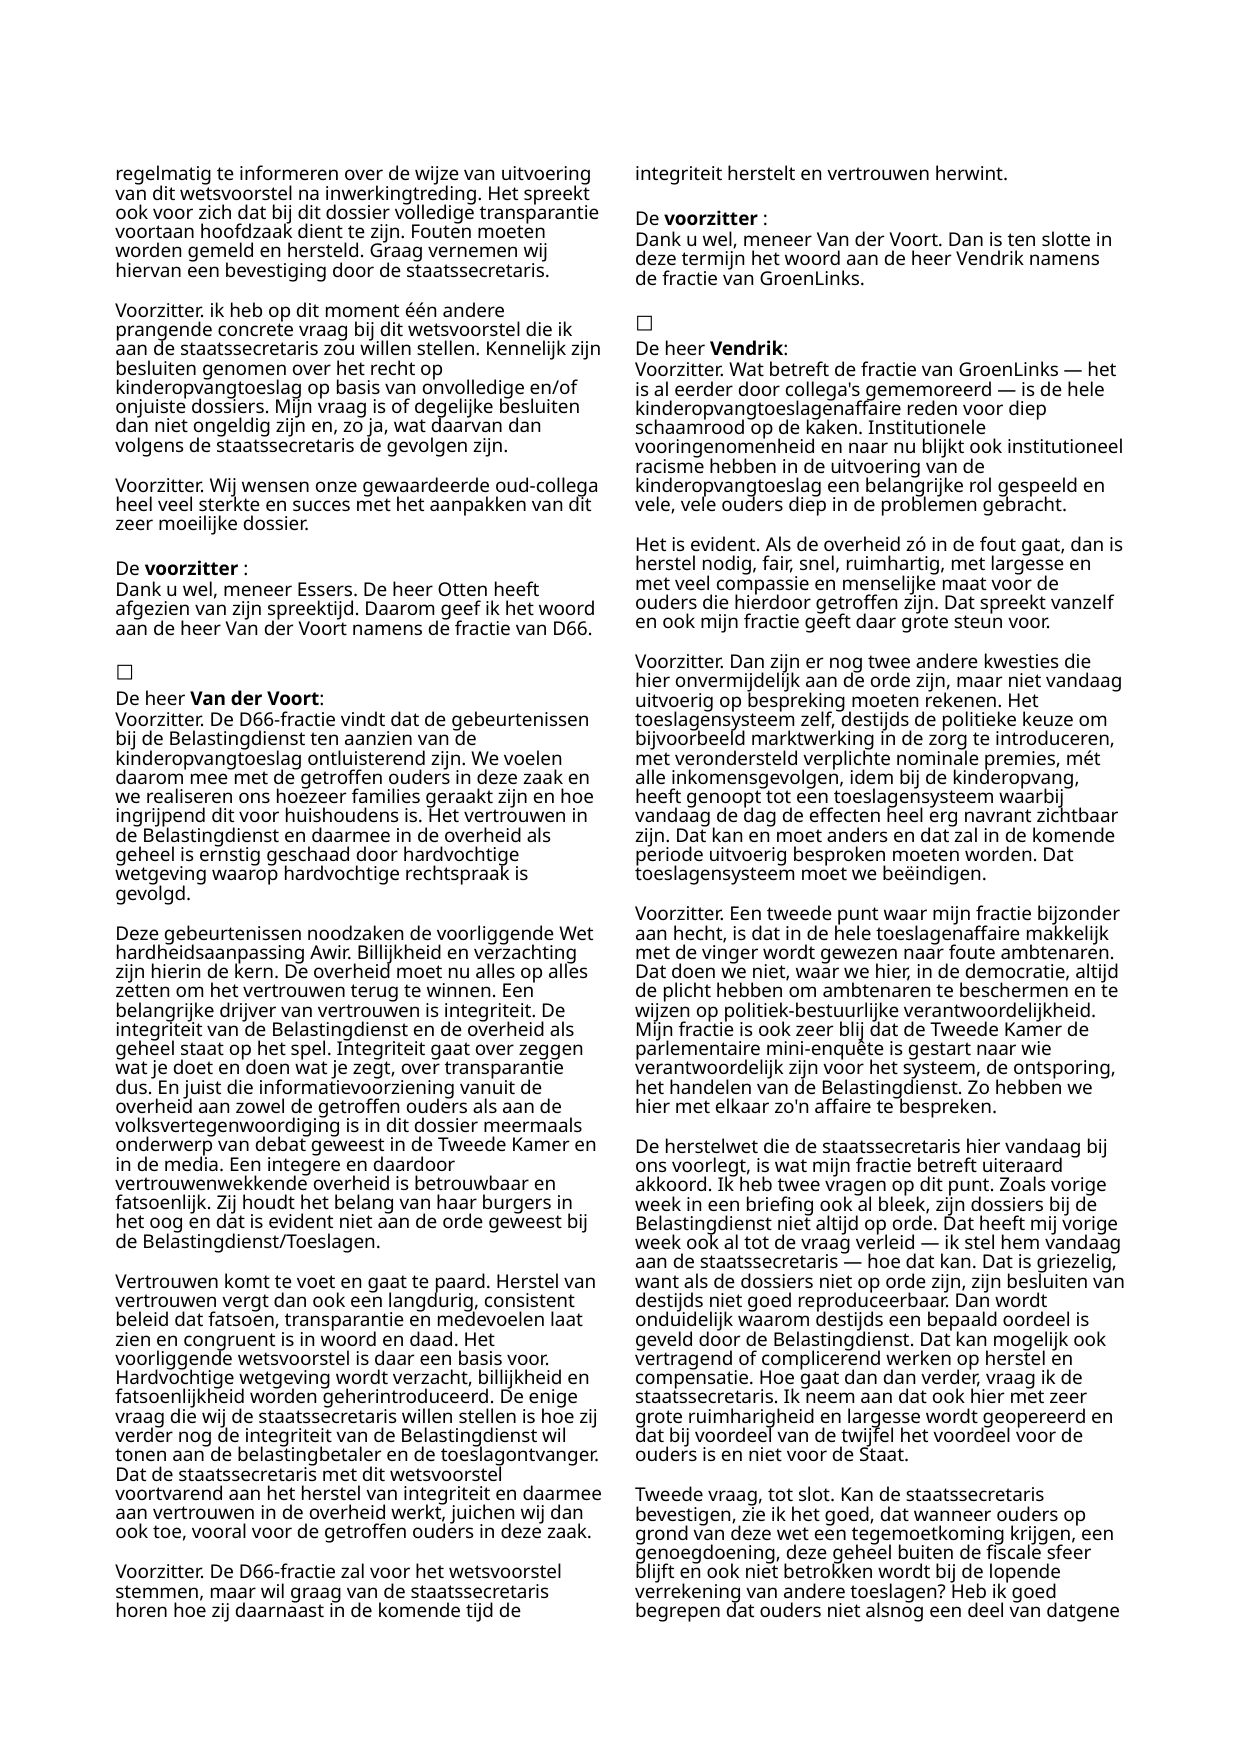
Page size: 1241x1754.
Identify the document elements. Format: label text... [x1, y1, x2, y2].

text Voorzitter. Een tweede punt waar mijn fractie bijzonder aan hecht, is dat in de hele toeslagenaffaire makkelijk met de vinger wordt gewezen naar foute ambtenaren. Dat doen we niet, waar we hier, in de democratie, altijd de plicht hebben om ambtenaren te beschermen en te wijzen op politiek-bestuurlijke verantwoordelijkheid. Mijn fractie is ook zeer blij dat de Tweede Kamer de parlementaire mini-enquête is gestart naar wie verantwoordelijk zijn voor het systeem, de ontsporing, het handelen van de Belastingdienst. Zo hebben we hier met elkaar zo'n affaire te bespreken. [635, 905, 1125, 1117]
text Voorzitter. Dan zijn er nog twee andere kwesties die hier onvermijdelijk aan de orde zijn, maar niet vandaag uitvoerig op bespreking moeten rekenen. Het toeslagensysteem zelf, destijds de politieke keuze om bijvoorbeeld marktwerking in de zorg te introduceren, met verondersteld verplichte nominale premies, mét alle inkomensgevolgen, idem bij de kinderopvang, heeft genoopt tot een toeslagensysteem waarbij vandaag de dag de effecten heel erg navrant zichtbaar zijn. Dat kan en moet anders en dat zal in de komende periode uitvoerig besproken moeten worden. Dat toeslagensysteem moet we beëindigen. [635, 653, 1125, 884]
text De heer Van der Voort: [115, 685, 605, 711]
text De voorzitter : [115, 555, 605, 581]
text Voorzitter. ik heb op dit moment één andere prangende concrete vraag bij dit wetsvoorstel die ik aan de staatssecretaris zou willen stellen. Kennelijk zijn besluiten genomen over het recht op kinderopvangtoeslag op basis van onvolledige en/of onjuiste dossiers. Mijn vraag is of degelijke besluiten dan niet ongeldig zijn en, zo ja, wat daarvan dan volgens de staatssecretaris de gevolgen zijn. [115, 302, 605, 456]
text ⬜ [115, 659, 605, 685]
text De heer Vendrik: [635, 336, 1125, 361]
text Tweede vraag, tot slot. Kan de staatssecretaris bevestigen, zie ik het goed, dat wanneer ouders op grond van deze wet een tegemoetkoming krijgen, een genoegdoening, deze geheel buiten de fiscale sfeer blijft en ook niet betrokken wordt bij de lopende verrekening van andere toeslagen? Heb ik goed begrepen dat ouders niet alsnog een deel van datgene [635, 1486, 1125, 1621]
text Voorzitter. Wij wensen onze gewaardeerde oud-collega heel veel sterkte en succes met het aanpakken van dit zeer moeilijke dossier. [115, 477, 605, 534]
text De voorzitter : [635, 205, 1125, 231]
text Het is evident. Als de overheid zó in de fout gaat, dan is herstel nodig, fair, snel, ruimhartig, met largesse en met veel compassie en menselijke maat voor de ouders die hierdoor getroffen zijn. Dat spreekt vanzelf en ook mijn fractie geeft daar grote steun voor. [635, 536, 1125, 632]
text De herstelwet die de staatssecretaris hier vandaag bij ons voorlegt, is wat mijn fractie betreft uiteraard akkoord. Ik heb twee vragen op dit punt. Zoals vorige week in een briefing ook al bleek, zijn dossiers bij de Belastingdienst niet altijd op orde. Dat heeft mij vorige week ook al tot de vraag verleid — ik stel hem vandaag aan de staatssecretaris — hoe dat kan. Dat is griezelig, want als de dossiers niet op orde zijn, zijn besluiten van destijds niet goed reproduceerbaar. Dan wordt onduidelijk waarom destijds een bepaald oordeel is geveld door de Belastingdienst. Dat kan mogelijk ook vertragend of complicerend werken op herstel en compensatie. Hoe gaat dan dan verder, vraag ik de staatssecretaris. Ik neem aan dat ook hier met zeer grote ruimharigheid en largesse wordt geopereerd en dat bij voordeel van de twijfel het voordeel voor de ouders is en niet voor de Staat. [635, 1138, 1125, 1466]
text Dank u wel, meneer Essers. De heer Otten heeft afgezien van zijn spreektijd. Daarom geef ik het woord aan de heer Van der Voort namens de fractie van D66. [115, 581, 605, 639]
text integriteit herstelt en vertrouwen herwint. [635, 165, 1125, 184]
text Voorzitter. De D66-fractie zal voor het wetsvoorstel stemmen, maar wil graag van de staatssecretaris horen hoe zij daarnaast in de komende tijd de [115, 1563, 605, 1621]
text ⬜ [635, 310, 1125, 336]
text regelmatig te informeren over de wijze van uitvoering van dit wetsvoorstel na inwerkingtreding. Het spreekt ook voor zich dat bij dit dossier volledige transparantie voortaan hoofdzaak dient te zijn. Fouten moeten worden gemeld en hersteld. Graag vernemen wij hiervan een bevestiging door de staatssecretaris. [115, 165, 605, 281]
text Vertrouwen komt te voet en gaat te paard. Herstel van vertrouwen vergt dan ook een langdurig, consistent beleid dat fatsoen, transparantie en medevoelen laat zien en congruent is in woord en daad. Het voorliggende wetsvoorstel is daar een basis voor. Hardvochtige wetgeving wordt verzacht, billijkheid en fatsoenlijkheid worden geherintroduceerd. De enige vraag die wij de staatssecretaris willen stellen is hoe zij verder nog de integriteit van de Belastingdienst wil tonen aan de belastingbetaler en de toeslagontvanger. Dat de staatssecretaris met dit wetsvoorstel voortvarend aan het herstel van integriteit en daarmee aan vertrouwen in de overheid werkt, juichen wij dan ook toe, vooral voor de getroffen ouders in deze zaak. [115, 1273, 605, 1543]
text Voorzitter. Wat betreft de fractie van GroenLinks — het is al eerder door collega's gememoreerd — is de hele kinderopvangtoeslagenaffaire reden voor diep schaamrood op de kaken. Institutionele vooringenomenheid en naar nu blijkt ook institutioneel racisme hebben in de uitvoering van de kinderopvangtoeslag een belangrijke rol gespeeld en vele, vele ouders diep in de problemen gebracht. [635, 361, 1125, 515]
text Deze gebeurtenissen noodzaken de voorliggende Wet hardheidsaanpassing Awir. Billijkheid en verzachting zijn hierin de kern. De overheid moet nu alles op alles zetten om het vertrouwen terug te winnen. Een belangrijke drijver van vertrouwen is integriteit. De integriteit van de Belastingdienst en de overheid als geheel staat op het spel. Integriteit gaat over zeggen wat je doet en doen wat je zegt, over transparantie dus. En juist die informatievoorziening vanuit de overheid aan zowel de getroffen ouders als aan de volksvertegenwoordiging is in dit dossier meermaals onderwerp van debat geweest in de Tweede Kamer en in de media. Een integere en daardoor vertrouwenwekkende overheid is betrouwbaar en fatsoenlijk. Zij houdt het belang van haar burgers in het oog en dat is evident niet aan de orde geweest bij de Belastingdienst/Toeslagen. [115, 924, 605, 1252]
text Dank u wel, meneer Van der Voort. Dan is ten slotte in deze termijn het woord aan de heer Vendrik namens de fractie van GroenLinks. [635, 231, 1125, 289]
text Voorzitter. De D66-fractie vindt dat de gebeurtenissen bij de Belastingdienst ten aanzien van de kinderopvangtoeslag ontluisterend zijn. We voelen daarom mee met de getroffen ouders in deze zaak en we realiseren ons hoezeer families geraakt zijn en hoe ingrijpend dit voor huishoudens is. Het vertrouwen in de Belastingdienst en daarmee in de overheid als geheel is ernstig geschaad door hardvochtige wetgeving waarop hardvochtige rechtspraak is gevolgd. [115, 711, 605, 904]
